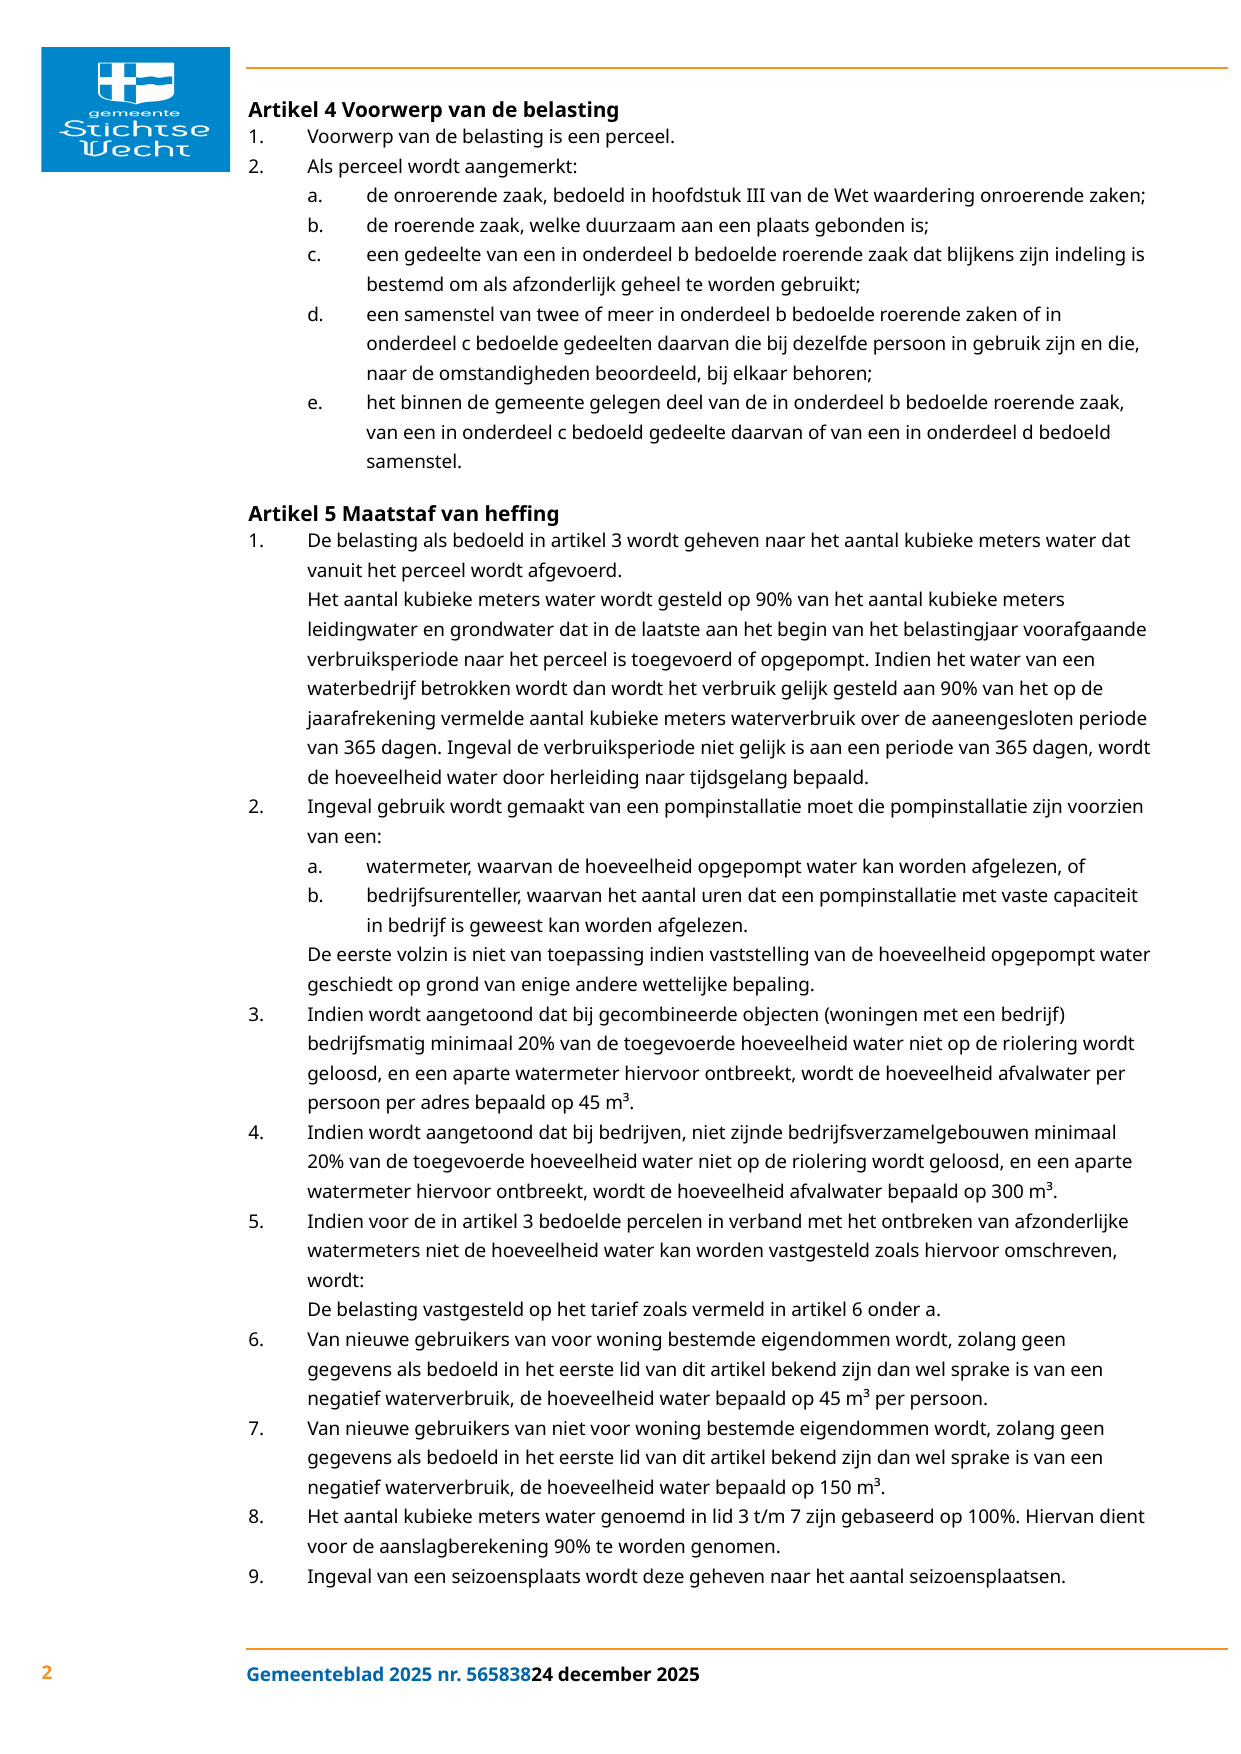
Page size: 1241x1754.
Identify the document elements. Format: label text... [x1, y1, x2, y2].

list het binnen de gemeente gelegen deel van de in onderdeel b bedoelde roerende zaak, van een in onderdeel c bedoeld gedeelte daarvan of van een in onderdeel d bedoeld samenstel. [307, 389, 1152, 474]
list Indien voor de in artikel 3 bedoelde percelen in verband met het ontbreken van afzonderlijke watermeters niet de hoeveelheid water kan worden vastgesteld zoals hiervoor omschreven, wordt: [248, 1208, 1152, 1293]
list de roerende zaak, welke duurzaam aan een plaats gebonden is; [307, 212, 1152, 238]
text Artikel 5 Maatstaf van heffing [248, 499, 1152, 527]
list Het aantal kubieke meters water genoemd in lid 3 t/m 7 zijn gebaseerd op 100%. Hiervan dient voor de aanslagberekening 90% te worden genomen. [248, 1504, 1152, 1559]
list Van nieuwe gebruikers van niet voor woning bestemde eigendommen wordt, zolang geen gegevens als bedoeld in het eerste lid van dit artikel bekend zijn dan wel sprake is van een negatief waterverbruik, de hoeveelheid water bepaald op 150 m³. [248, 1415, 1152, 1500]
list de onroerende zaak, bedoeld in hoofdstuk III van de Wet waardering onroerende zaken; [307, 182, 1152, 208]
list Het aantal kubieke meters water wordt gesteld op 90% van het aantal kubieke meters leidingwater en grondwater dat in de laatste aan het begin van het belastingjaar voorafgaande verbruiksperiode naar het perceel is toegevoerd of opgepompt. Indien het water van een waterbedrijf betrokken wordt dan wordt het verbruik gelijk gesteld aan 90% van het op de jaarafrekening vermelde aantal kubieke meters waterverbruik over de aaneengesloten periode van 365 dagen. Ingeval de verbruiksperiode niet gelijk is aan een periode van 365 dagen, wordt de hoeveelheid water door herleiding naar tijdsgelang bepaald. [248, 587, 1152, 790]
list bedrijfsurenteller, waarvan het aantal uren dat een pompinstallatie met vaste capaciteit in bedrijf is geweest kan worden afgelezen. [307, 882, 1152, 938]
list Als perceel wordt aangemerkt: [248, 153, 1152, 178]
list De belasting als bedoeld in artikel 3 wordt geheven naar het aantal kubieke meters water dat vanuit het perceel wordt afgevoerd. [248, 527, 1152, 583]
list een gedeelte van een in onderdeel b bedoelde roerende zaak dat blijkens zijn indeling is bestemd om als afzonderlijk geheel te worden gebruikt; [307, 242, 1152, 297]
list De eerste volzin is niet van toepassing indien vaststelling van de hoeveelheid opgepompt water geschiedt op grond van enige andere wettelijke bepaling. [248, 942, 1152, 997]
list Ingeval van een seizoensplaats wordt deze geheven naar het aantal seizoensplaatsen. [248, 1563, 1152, 1589]
list watermeter, waarvan de hoeveelheid opgepompt water kan worden afgelezen, of [307, 853, 1152, 879]
list Indien wordt aangetoond dat bij bedrijven, niet zijnde bedrijfsverzamelgebouwen minimaal 20% van de toegevoerde hoeveelheid water niet op de riolering wordt geloosd, en een aparte watermeter hiervoor ontbreekt, wordt de hoeveelheid afvalwater bepaald op 300 m³. [248, 1119, 1152, 1204]
list Ingeval gebruik wordt gemaakt van een pompinstallatie moet die pompinstallatie zijn voorzien van een: [248, 794, 1152, 849]
list Voorwerp van de belasting is een perceel. [248, 123, 1152, 149]
picture [137, 63, 174, 103]
picture [99, 63, 135, 101]
list Indien wordt aangetoond dat bij gecombineerde objecten (woningen met een bedrijf) bedrijfsmatig minimaal 20% van de toegevoerde hoeveelheid water niet op de riolering wordt geloosd, en een aparte watermeter hiervoor ontbreekt, wordt de hoeveelheid afvalwater per persoon per adres bepaald op 45 m³. [248, 1001, 1152, 1115]
list De belasting vastgesteld op het tarief zoals vermeld in artikel 6 onder a. [248, 1297, 1152, 1322]
list Van nieuwe gebruikers van voor woning bestemde eigendommen wordt, zolang geen gegevens als bedoeld in het eerste lid van dit artikel bekend zijn dan wel sprake is van een negatief waterverbruik, de hoeveelheid water bepaald op 45 m³ per persoon. [248, 1326, 1152, 1411]
text Artikel 4 Voorwerp van de belasting [248, 95, 1152, 123]
list een samenstel van twee of meer in onderdeel b bedoelde roerende zaken of in onderdeel c bedoelde gedeelten daarvan die bij dezelfde persoon in gebruik zijn en die, naar de omstandigheden beoordeeld, bij elkaar behoren; [307, 301, 1152, 386]
